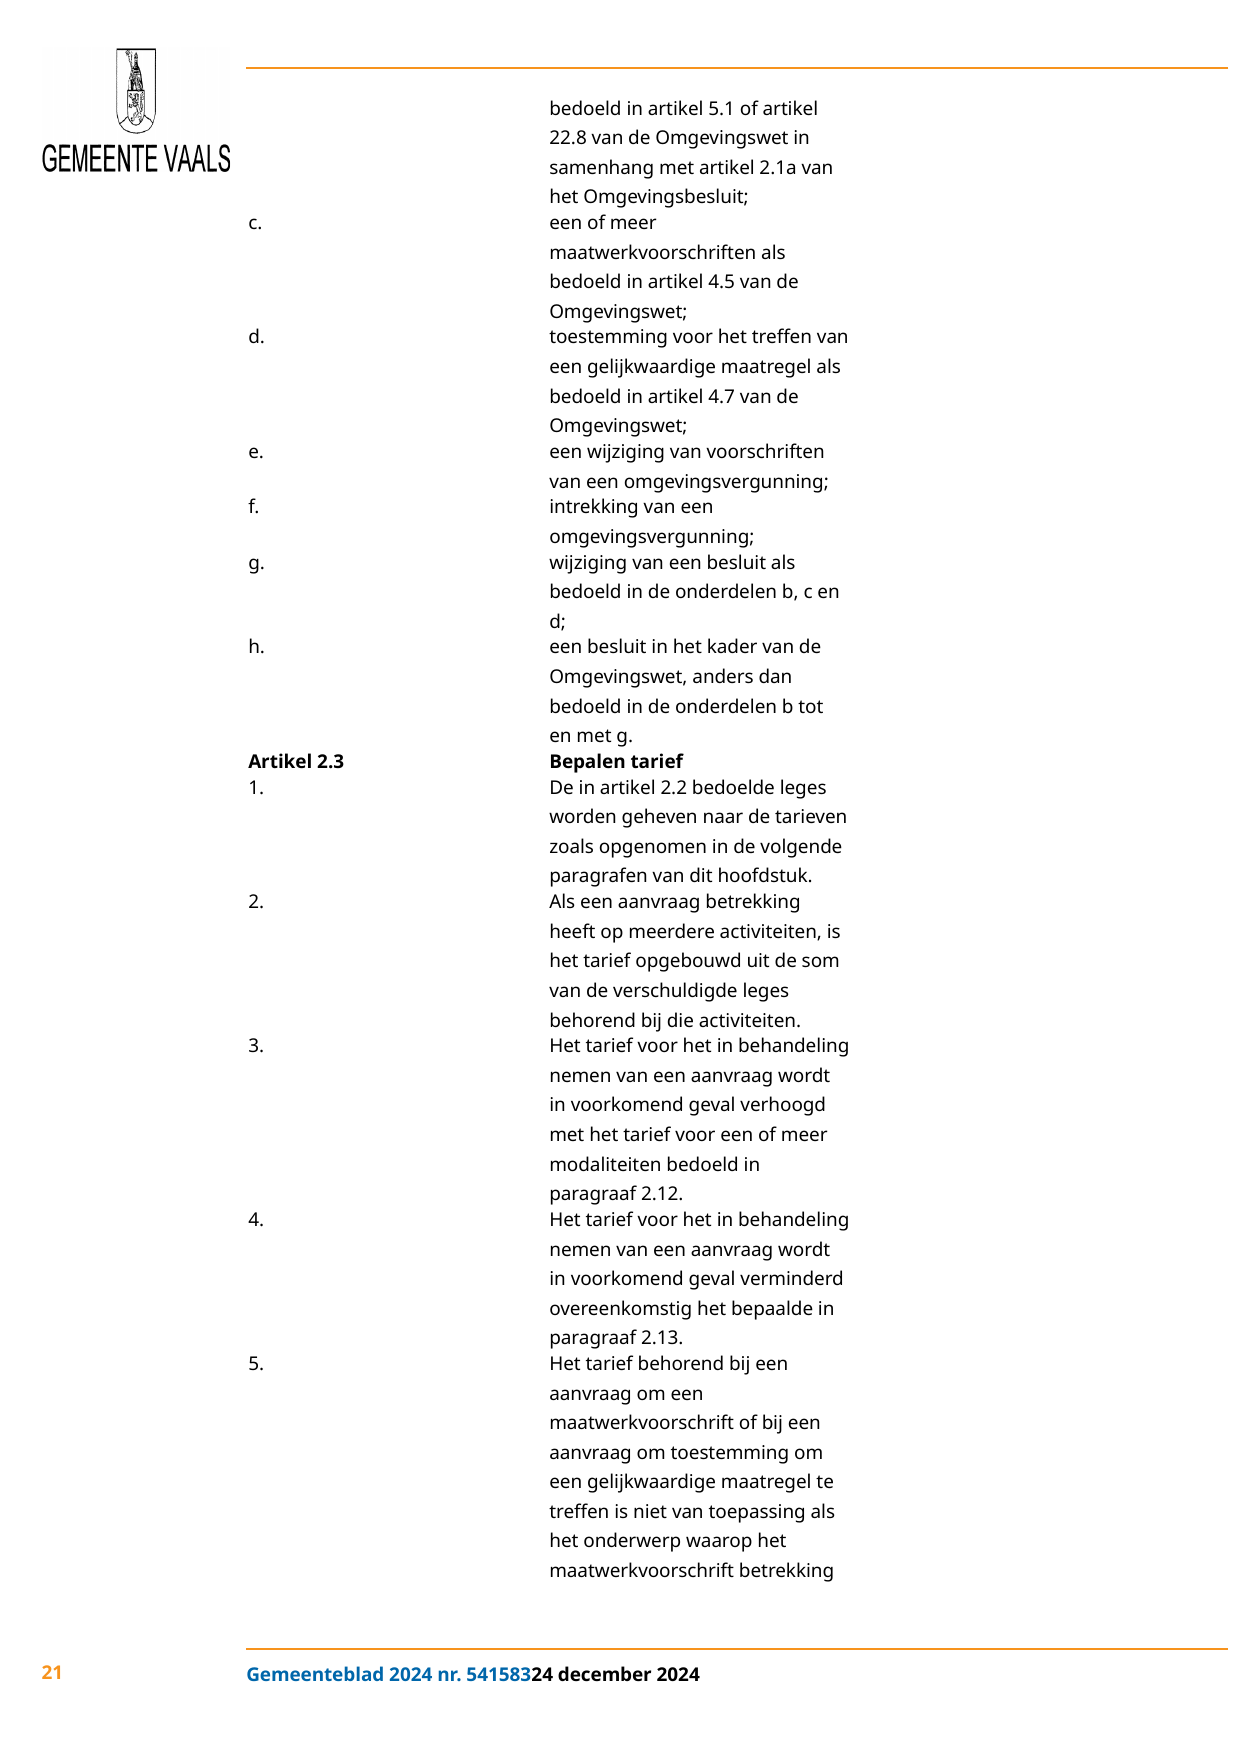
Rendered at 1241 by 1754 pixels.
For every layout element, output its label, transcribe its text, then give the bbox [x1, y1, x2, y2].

table_cell [850, 889, 1152, 1032]
table_cell [850, 748, 1152, 774]
table_cell De in artikel 2.2 bedoelde leges worden geheven naar de tarieven zoals opgenomen in de volgende paragrafen van dit hoofdstuk. [549, 774, 850, 888]
table_cell een wijziging van voorschriften van een omgevingsvergunning; [549, 438, 850, 493]
table_cell c. [248, 209, 549, 324]
table_cell [850, 494, 1152, 549]
table_cell [850, 549, 1152, 634]
table_cell Artikel 2.3 [248, 748, 549, 774]
table_cell intrekking van een omgevingsvergunning; [549, 494, 850, 549]
table_cell f. [248, 494, 549, 549]
table_cell [248, 95, 549, 209]
table_cell d. [248, 324, 549, 438]
table_cell [850, 324, 1152, 438]
table_cell e. [248, 438, 549, 493]
picture [41, 47, 231, 172]
table_cell Het tarief voor het in behandeling nemen van een aanvraag wordt in voorkomend geval verminderd overeenkomstig het bepaalde in paragraaf 2.13. [549, 1206, 850, 1350]
table_cell 1. [248, 774, 549, 888]
table_cell [850, 95, 1152, 209]
table_cell Het tarief behorend bij een aanvraag om een maatwerkvoorschrift of bij een aanvraag om toestemming om een gelijkwaardige maatregel te treffen is niet van toepassing als het onderwerp waarop het maatwerkvoorschrift betrekking [549, 1350, 850, 1583]
table_cell h. [248, 634, 549, 748]
table_cell [850, 1033, 1152, 1206]
table_cell bedoeld in artikel 5.1 of artikel 22.8 van de Omgevingswet in samenhang met artikel 2.1a van het Omgevingsbesluit; [549, 95, 850, 209]
table_cell 5. [248, 1350, 549, 1583]
table_cell [850, 438, 1152, 493]
table_cell een of meer maatwerkvoorschriften als bedoeld in artikel 4.5 van de Omgevingswet; [549, 209, 850, 324]
table_cell 4. [248, 1206, 549, 1350]
table_cell Bepalen tarief [549, 748, 850, 774]
table_cell wijziging van een besluit als bedoeld in de onderdelen b, c en d; [549, 549, 850, 634]
table_cell toestemming voor het treffen van een gelijkwaardige maatregel als bedoeld in artikel 4.7 van de Omgevingswet; [549, 324, 850, 438]
table_cell [850, 1206, 1152, 1350]
table_cell Het tarief voor het in behandeling nemen van een aanvraag wordt in voorkomend geval verhoogd met het tarief voor een of meer modaliteiten bedoeld in paragraaf 2.12. [549, 1033, 850, 1206]
table_cell een besluit in het kader van de Omgevingswet, anders dan bedoeld in de onderdelen b tot en met g. [549, 634, 850, 748]
table_cell [850, 634, 1152, 748]
table_cell g. [248, 549, 549, 634]
table_cell [850, 1350, 1152, 1583]
table_cell Als een aanvraag betrekking heeft op meerdere activiteiten, is het tarief opgebouwd uit de som van de verschuldigde leges behorend bij die activiteiten. [549, 889, 850, 1032]
table_cell 2. [248, 889, 549, 1032]
table_cell 3. [248, 1033, 549, 1206]
table_cell [850, 774, 1152, 888]
table_cell [850, 209, 1152, 324]
